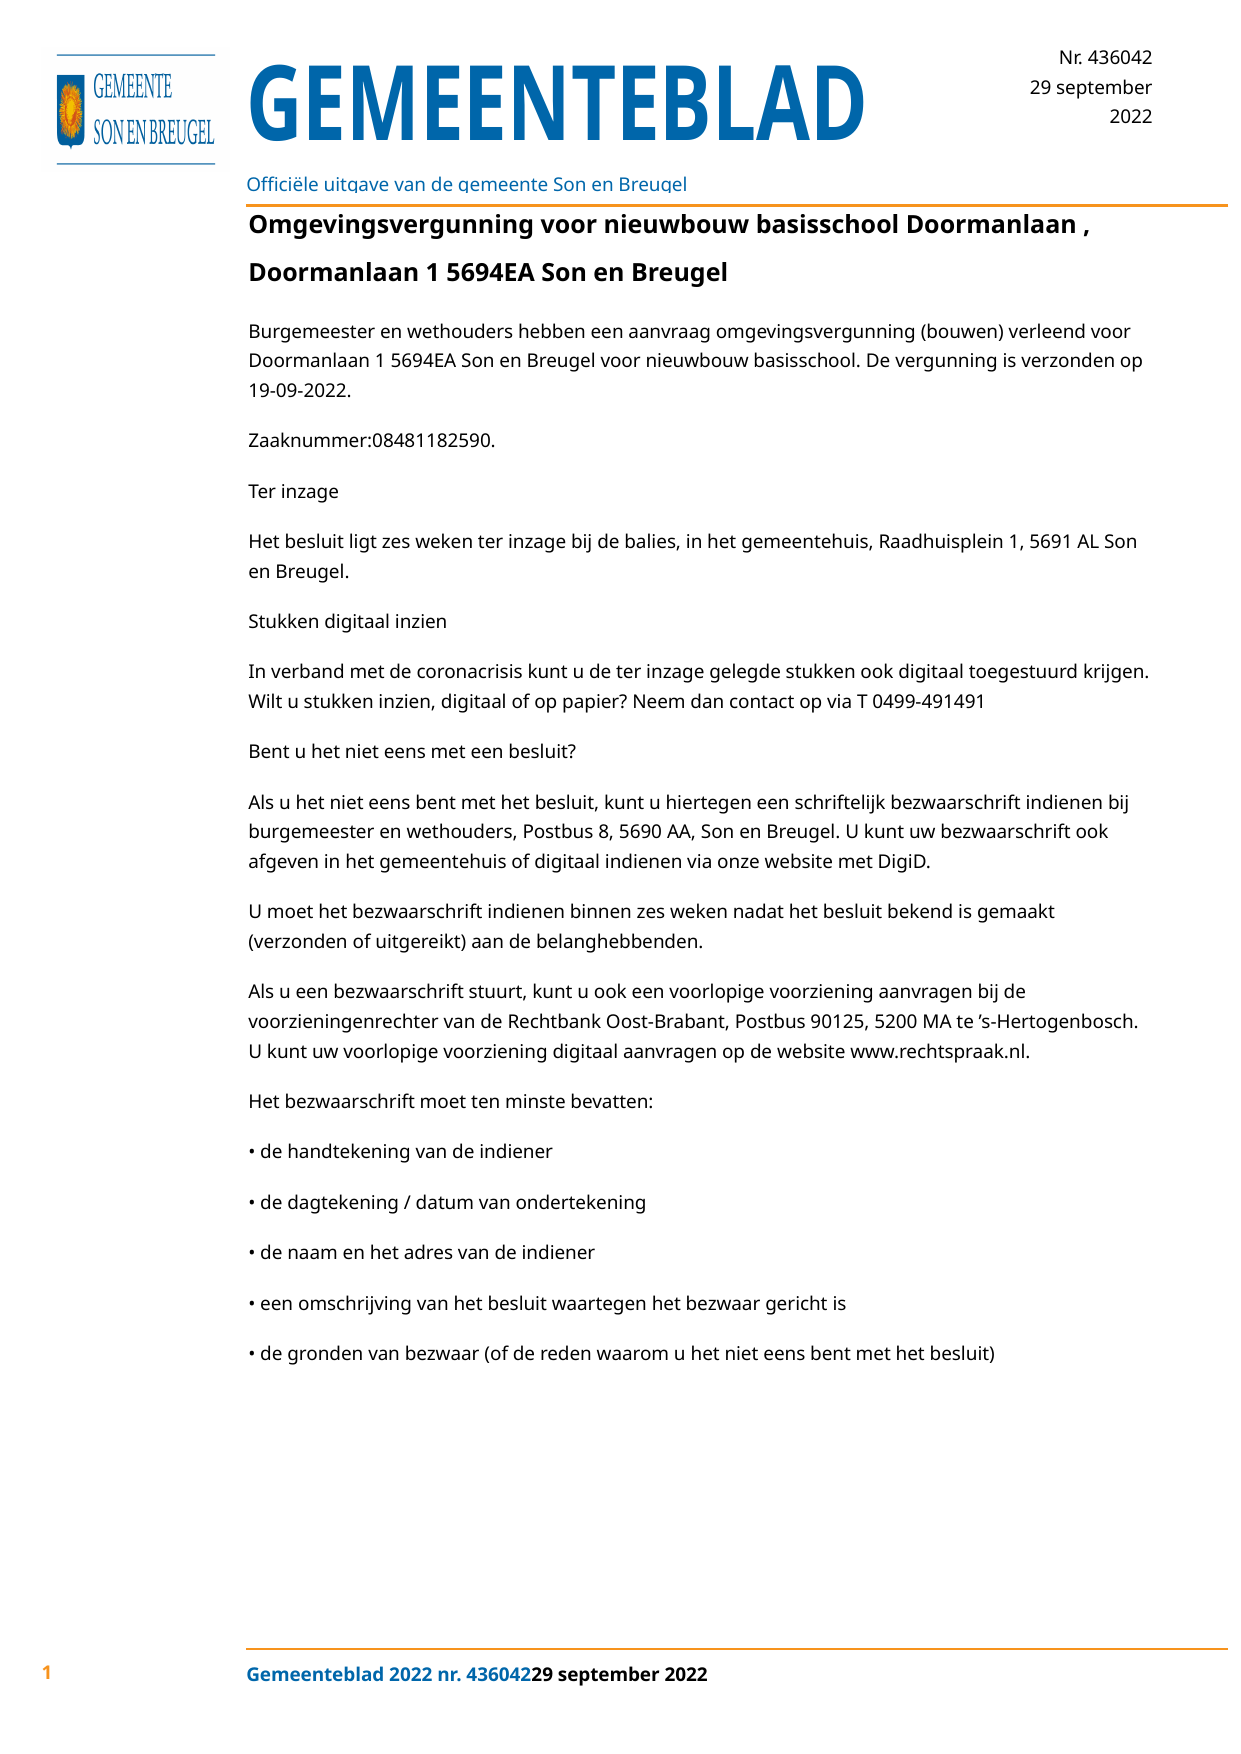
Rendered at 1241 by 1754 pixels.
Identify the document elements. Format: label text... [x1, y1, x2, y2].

text Omgevingsvergunning voor nieuwbouw basisschool Doormanlaan , Doormanlaan 1 5694EA Son en Breugel [248, 207, 1152, 288]
text Als u het niet eens bent met het besluit, kunt u hiertegen een schriftelijk bezwaarschrift indienen bij burgemeester en wethouders, Postbus 8, 5690 AA, Son en Breugel. U kunt uw bezwaarschrift ook afgeven in het gemeentehuis of digitaal indienen via onze website met DigiD. [248, 789, 1152, 874]
text In verband met de coronacrisis kunt u de ter inzage gelegde stukken ook digitaal toegestuurd krijgen. Wilt u stukken inzien, digitaal of op papier? Neem dan contact op via T 0499-491491 [248, 659, 1152, 714]
text • de dagtekening / datum van ondertekening [248, 1189, 1152, 1215]
text • de gronden van bezwaar (of de reden waarom u het niet eens bent met het besluit) [248, 1340, 1152, 1366]
text Als u een bezwaarschrift stuurt, kunt u ook een voorlopige voorziening aanvragen bij de voorzieningenrechter van de Rechtbank Oost-Brabant, Postbus 90125, 5200 MA te ’s-Hertogenbosch. U kunt uw voorlopige voorziening digitaal aanvragen op de website www.rechtspraak.nl. [248, 979, 1152, 1064]
text Het bezwaarschrift moet ten minste bevatten: [248, 1088, 1152, 1114]
text Ter inzage [248, 478, 1152, 504]
text • de handtekening van de indiener [248, 1139, 1152, 1164]
text Stukken digitaal inzien [248, 608, 1152, 634]
text Zaaknummer:08481182590. [248, 427, 1152, 453]
text Het besluit ligt zes weken ter inzage bij de balies, in het gemeentehuis, Raadhuisplein 1, 5691 AL Son en Breugel. [248, 528, 1152, 584]
text • een omschrijving van het besluit waartegen het bezwaar gericht is [248, 1290, 1152, 1316]
text Bent u het niet eens met een besluit? [248, 739, 1152, 764]
text • de naam en het adres van de indiener [248, 1239, 1152, 1265]
picture [41, 47, 231, 172]
text U moet het bezwaarschrift indienen binnen zes weken nadat het besluit bekend is gemaakt (verzonden of uitgereikt) aan de belanghebbenden. [248, 899, 1152, 954]
text Burgemeester en wethouders hebben een aanvraag omgevingsvergunning (bouwen) verleend voor Doormanlaan 1 5694EA Son en Breugel voor nieuwbouw basisschool. De vergunning is verzonden op 19-09-2022. [248, 318, 1152, 403]
